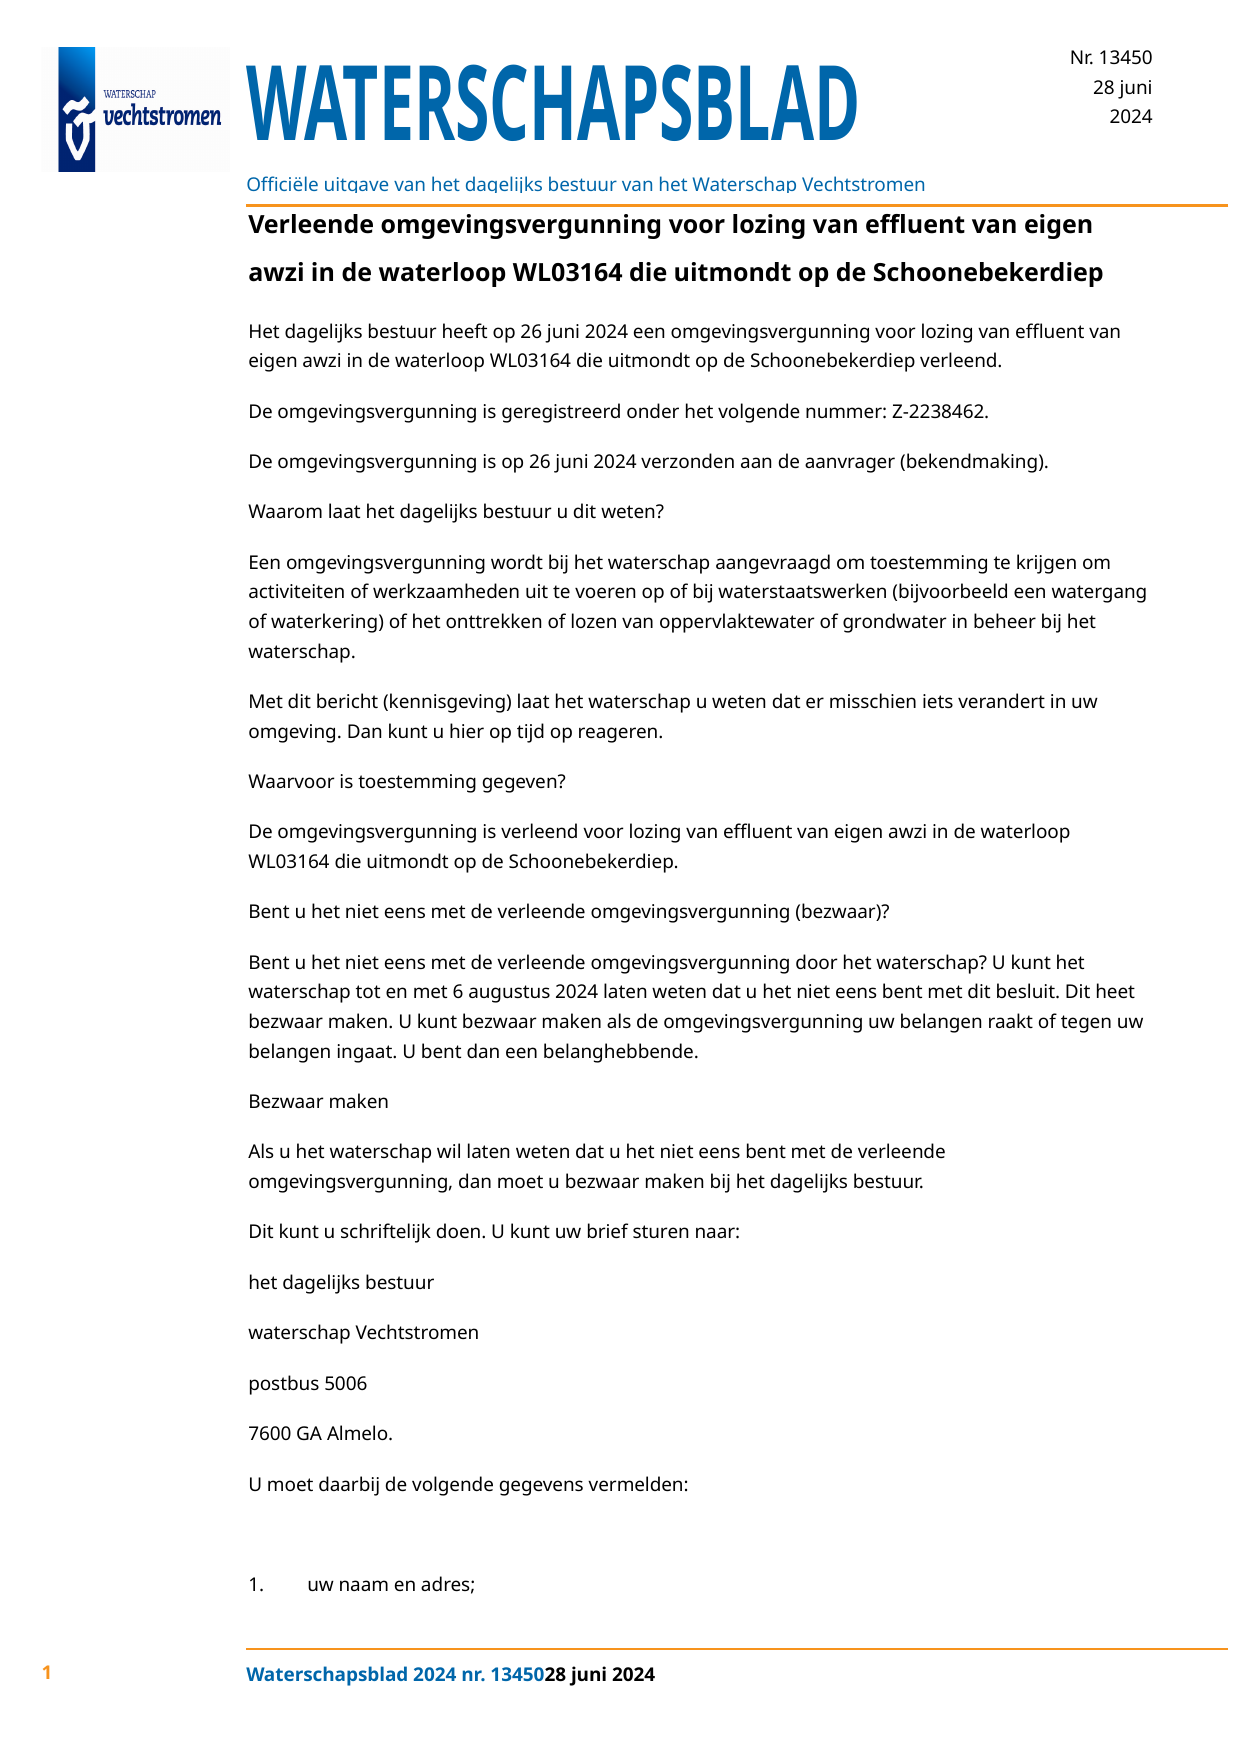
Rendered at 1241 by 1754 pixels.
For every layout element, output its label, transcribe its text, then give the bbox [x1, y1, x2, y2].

text Een omgevingsvergunning wordt bij het waterschap aangevraagd om toestemming te krijgen om activiteiten of werkzaamheden uit te voeren op of bij waterstaatswerken (bijvoorbeeld een watergang of waterkering) of het onttrekken of lozen van oppervlaktewater of grondwater in beheer bij het waterschap. [248, 549, 1152, 664]
text Dit kunt u schriftelijk doen. U kunt uw brief sturen naar: [248, 1219, 1152, 1244]
text 7600 GA Almelo. [248, 1420, 1152, 1446]
text De omgevingsvergunning is op 26 juni 2024 verzonden aan de aanvrager (bekendmaking). [248, 448, 1152, 474]
text Waarvoor is toestemming gegeven? [248, 768, 1152, 794]
picture [41, 47, 231, 172]
text Bezwaar maken [248, 1088, 1152, 1114]
text Met dit bericht (kennisgeving) laat het waterschap u weten dat er misschien iets verandert in uw omgeving. Dan kunt u hier op tijd op reageren. [248, 688, 1152, 744]
text De omgevingsvergunning is verleend voor lozing van effluent van eigen awzi in de waterloop WL03164 die uitmondt op de Schoonebekerdiep. [248, 819, 1152, 874]
text U moet daarbij de volgende gegevens vermelden: [248, 1471, 1152, 1497]
text waterschap Vechtstromen [248, 1319, 1152, 1345]
text Het dagelijks bestuur heeft op 26 juni 2024 een omgevingsvergunning voor lozing van effluent van eigen awzi in de waterloop WL03164 die uitmondt op de Schoonebekerdiep verleend. [248, 318, 1152, 373]
text Verleende omgevingsvergunning voor lozing van effluent van eigen awzi in de waterloop WL03164 die uitmondt op de Schoonebekerdiep [248, 207, 1152, 288]
text Waarom laat het dagelijks bestuur u dit weten? [248, 499, 1152, 524]
list uw naam en adres; [248, 1572, 1152, 1597]
text Als u het waterschap wil laten weten dat u het niet eens bent met de verleende omgevingsvergunning, dan moet u bezwaar maken bij het dagelijks bestuur. [248, 1139, 1152, 1194]
text postbus 5006 [248, 1370, 1152, 1396]
text Bent u het niet eens met de verleende omgevingsvergunning door het waterschap? U kunt het waterschap tot en met 6 augustus 2024 laten weten dat u het niet eens bent met dit besluit. Dit heet bezwaar maken. U kunt bezwaar maken als de omgevingsvergunning uw belangen raakt of tegen uw belangen ingaat. U bent dan een belanghebbende. [248, 949, 1152, 1064]
text het dagelijks bestuur [248, 1269, 1152, 1295]
text Bent u het niet eens met de verleende omgevingsvergunning (bezwaar)? [248, 899, 1152, 924]
text De omgevingsvergunning is geregistreerd onder het volgende nummer: Z-2238462. [248, 398, 1152, 424]
